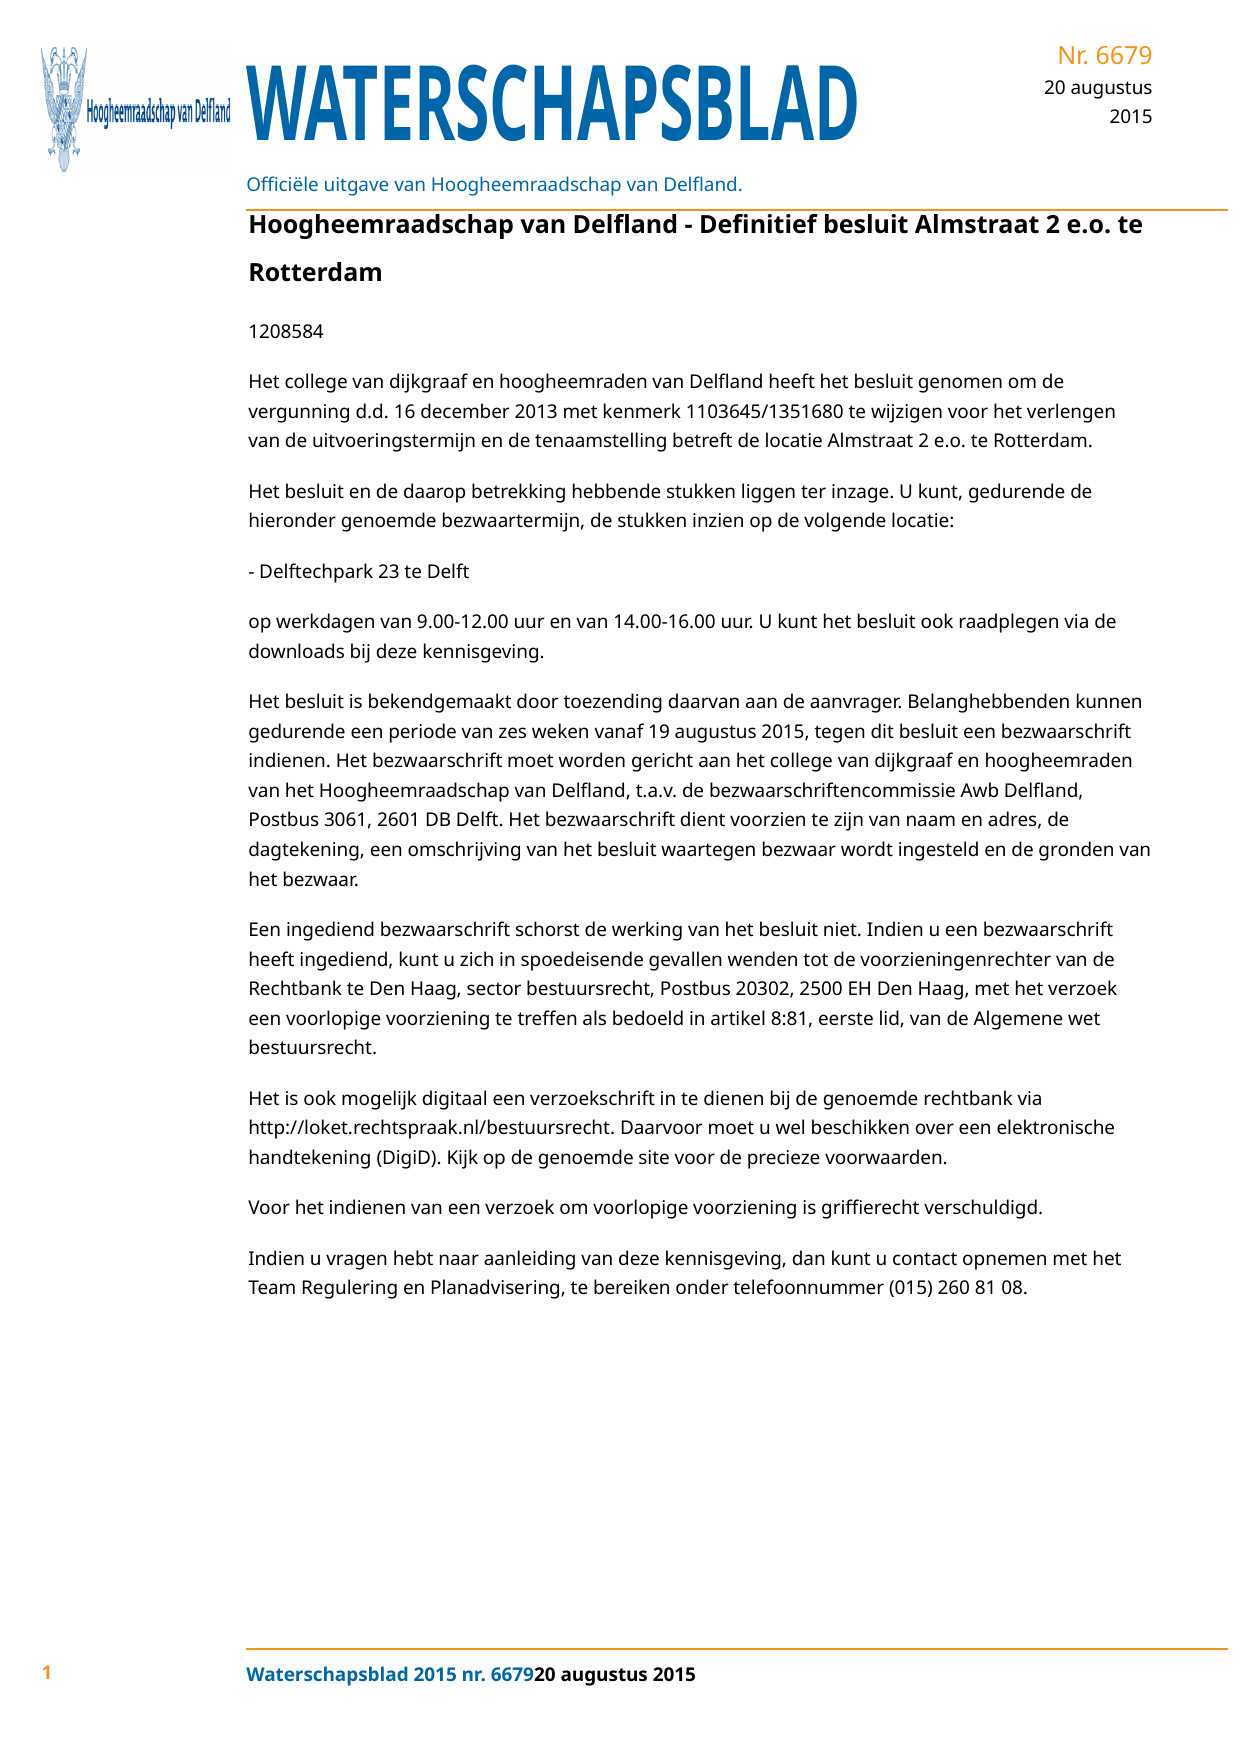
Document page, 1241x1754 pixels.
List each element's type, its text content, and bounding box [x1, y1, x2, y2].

text Het besluit en de daarop betrekking hebbende stukken liggen ter inzage. U kunt, gedurende de hieronder genoemde bezwaartermijn, de stukken inzien op de volgende locatie: [248, 478, 1152, 533]
text op werkdagen van 9.00-12.00 uur en van 14.00-16.00 uur. U kunt het besluit ook raadplegen via de downloads bij deze kennisgeving. [248, 608, 1152, 664]
text Indien u vragen hebt naar aanleiding van deze kennisgeving, dan kunt u contact opnemen met het Team Regulering en Planadvisering, te bereiken onder telefoonnummer (015) 260 81 08. [248, 1245, 1152, 1300]
text 1208584 [248, 318, 1152, 344]
text Een ingediend bezwaarschrift schorst de werking van het besluit niet. Indien u een bezwaarschrift heeft ingediend, kunt u zich in spoedeisende gevallen wenden tot de voorzieningenrechter van de Rechtbank te Den Haag, sector bestuursrecht, Postbus 20302, 2500 EH Den Haag, met het verzoek een voorlopige voorziening te treffen als bedoeld in artikel 8:81, eerste lid, van de Algemene wet bestuursrecht. [248, 916, 1152, 1060]
picture [41, 47, 231, 172]
text Hoogheemraadschap van Delfland - Definitief besluit Almstraat 2 e.o. te Rotterdam [248, 211, 1152, 288]
text Het besluit is bekendgemaakt door toezending daarvan aan de aanvrager. Belanghebbenden kunnen gedurende een periode van zes weken vanaf 19 augustus 2015, tegen dit besluit een bezwaarschrift indienen. Het bezwaarschrift moet worden gericht aan het college van dijkgraaf en hoogheemraden van het Hoogheemraadschap van Delfland, t.a.v. de bezwaarschriftencommissie Awb Delfland, Postbus 3061, 2601 DB Delft. Het bezwaarschrift dient voorzien te zijn van naam en adres, de dagtekening, een omschrijving van het besluit waartegen bezwaar wordt ingesteld en de gronden van het bezwaar. [248, 688, 1152, 892]
text Het is ook mogelijk digitaal een verzoekschrift in te dienen bij de genoemde rechtbank via http://loket.rechtspraak.nl/bestuursrecht. Daarvoor moet u wel beschikken over een elektronische handtekening (DigiD). Kijk op de genoemde site voor de precieze voorwaarden. [248, 1085, 1152, 1170]
text - Delftechpark 23 te Delft [248, 558, 1152, 584]
text Voor het indienen van een verzoek om voorlopige voorziening is griffierecht verschuldigd. [248, 1194, 1152, 1220]
text Het college van dijkgraaf en hoogheemraden van Delfland heeft het besluit genomen om de vergunning d.d. 16 december 2013 met kenmerk 1103645/1351680 te wijzigen voor het verlengen van de uitvoeringstermijn en de tenaamstelling betreft de locatie Almstraat 2 e.o. te Rotterdam. [248, 368, 1152, 453]
